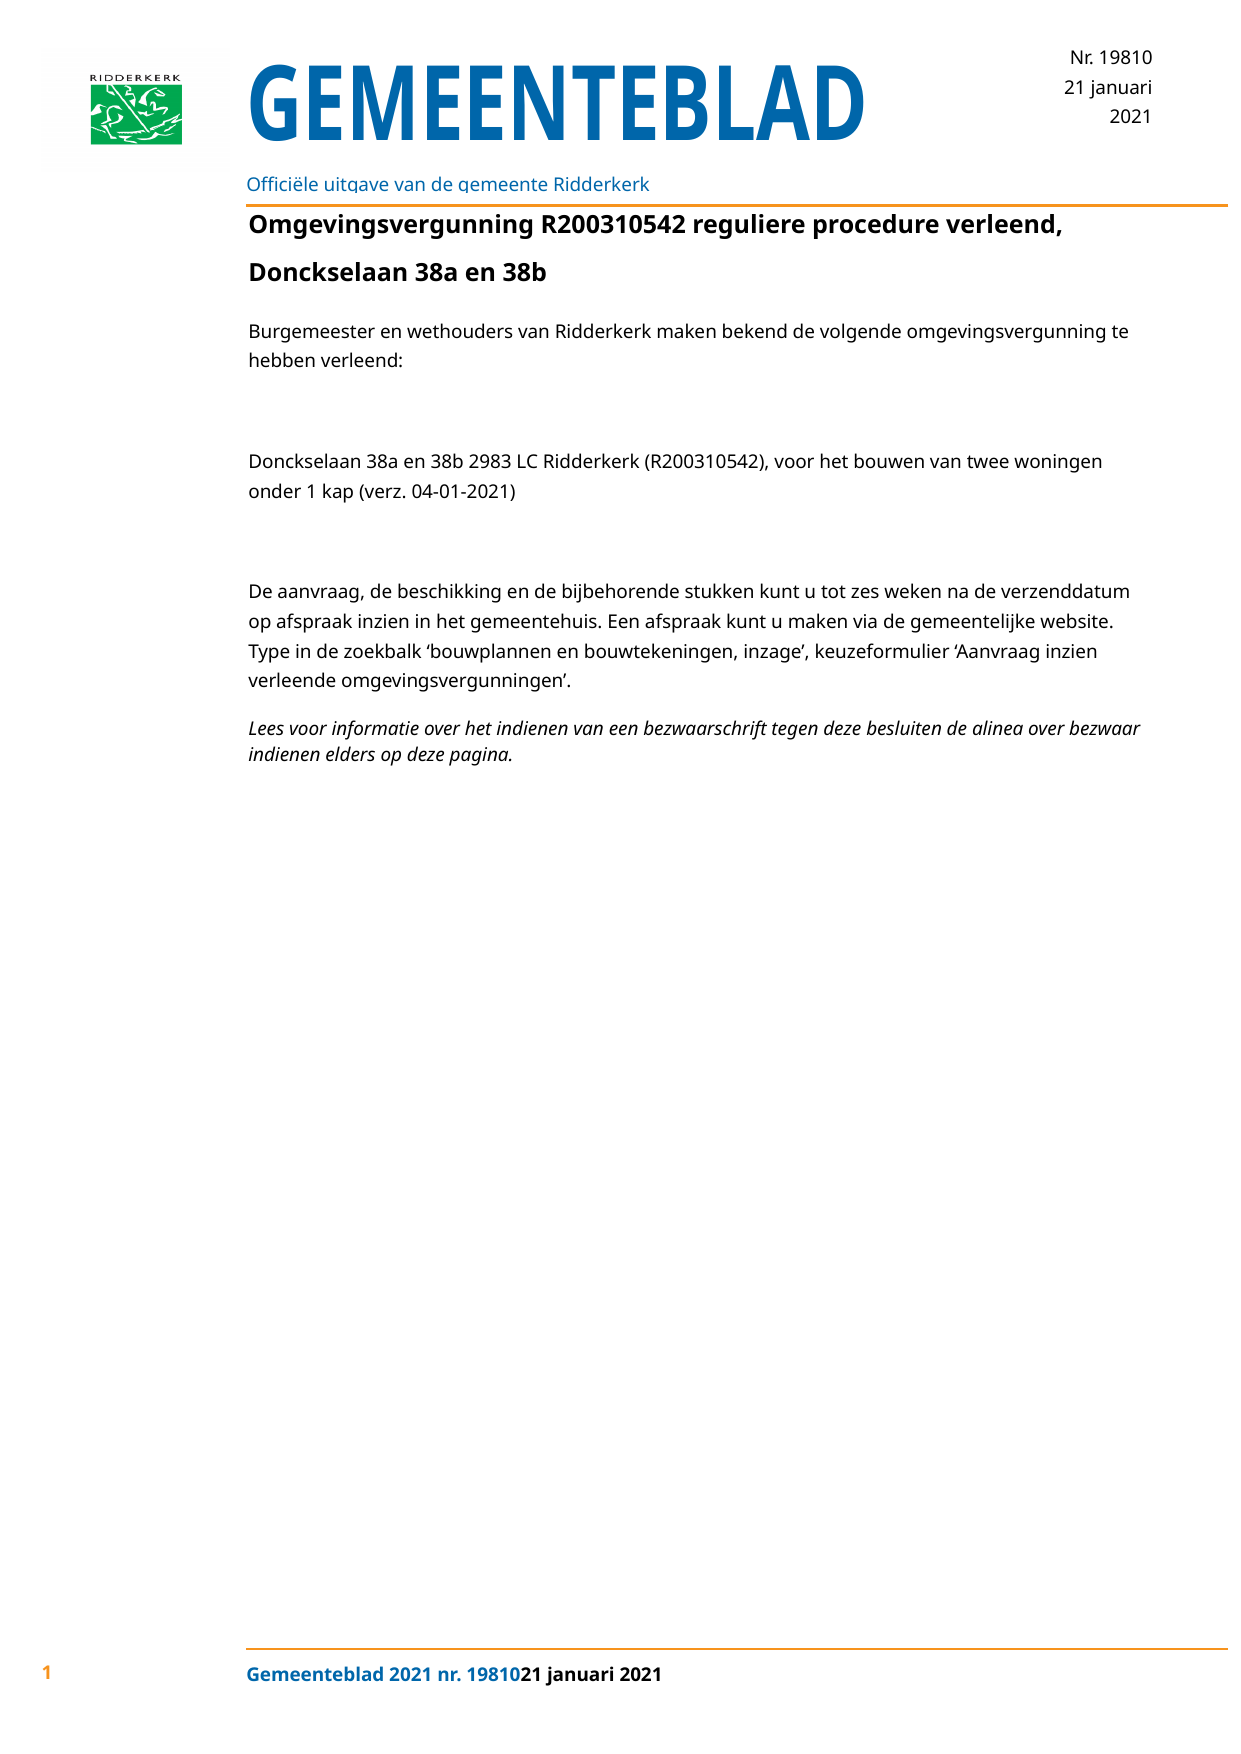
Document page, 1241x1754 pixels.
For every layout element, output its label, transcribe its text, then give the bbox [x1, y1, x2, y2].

picture [41, 47, 231, 172]
text De aanvraag, de beschikking en de bijbehorende stukken kunt u tot zes weken na de verzenddatum op afspraak inzien in het gemeentehuis. Een afspraak kunt u maken via de gemeentelijke website. Type in de zoekbalk ‘bouwplannen en bouwtekeningen, inzage’, keuzeformulier ‘Aanvraag inzien verleende omgevingsvergunningen’. [248, 579, 1152, 693]
text Lees voor informatie over het indienen van een bezwaarschrift tegen deze besluiten de alinea over bezwaar indienen elders op deze pagina. [248, 715, 1152, 767]
text Burgemeester en wethouders van Ridderkerk maken bekend de volgende omgevingsvergunning te hebben verleend: [248, 318, 1152, 373]
text Omgevingsvergunning R200310542 reguliere procedure verleend, Donckselaan 38a en 38b [248, 207, 1152, 288]
text Donckselaan 38a en 38b 2983 LC Ridderkerk (R200310542), voor het bouwen van twee woningen onder 1 kap (verz. 04-01-2021) [248, 448, 1152, 504]
